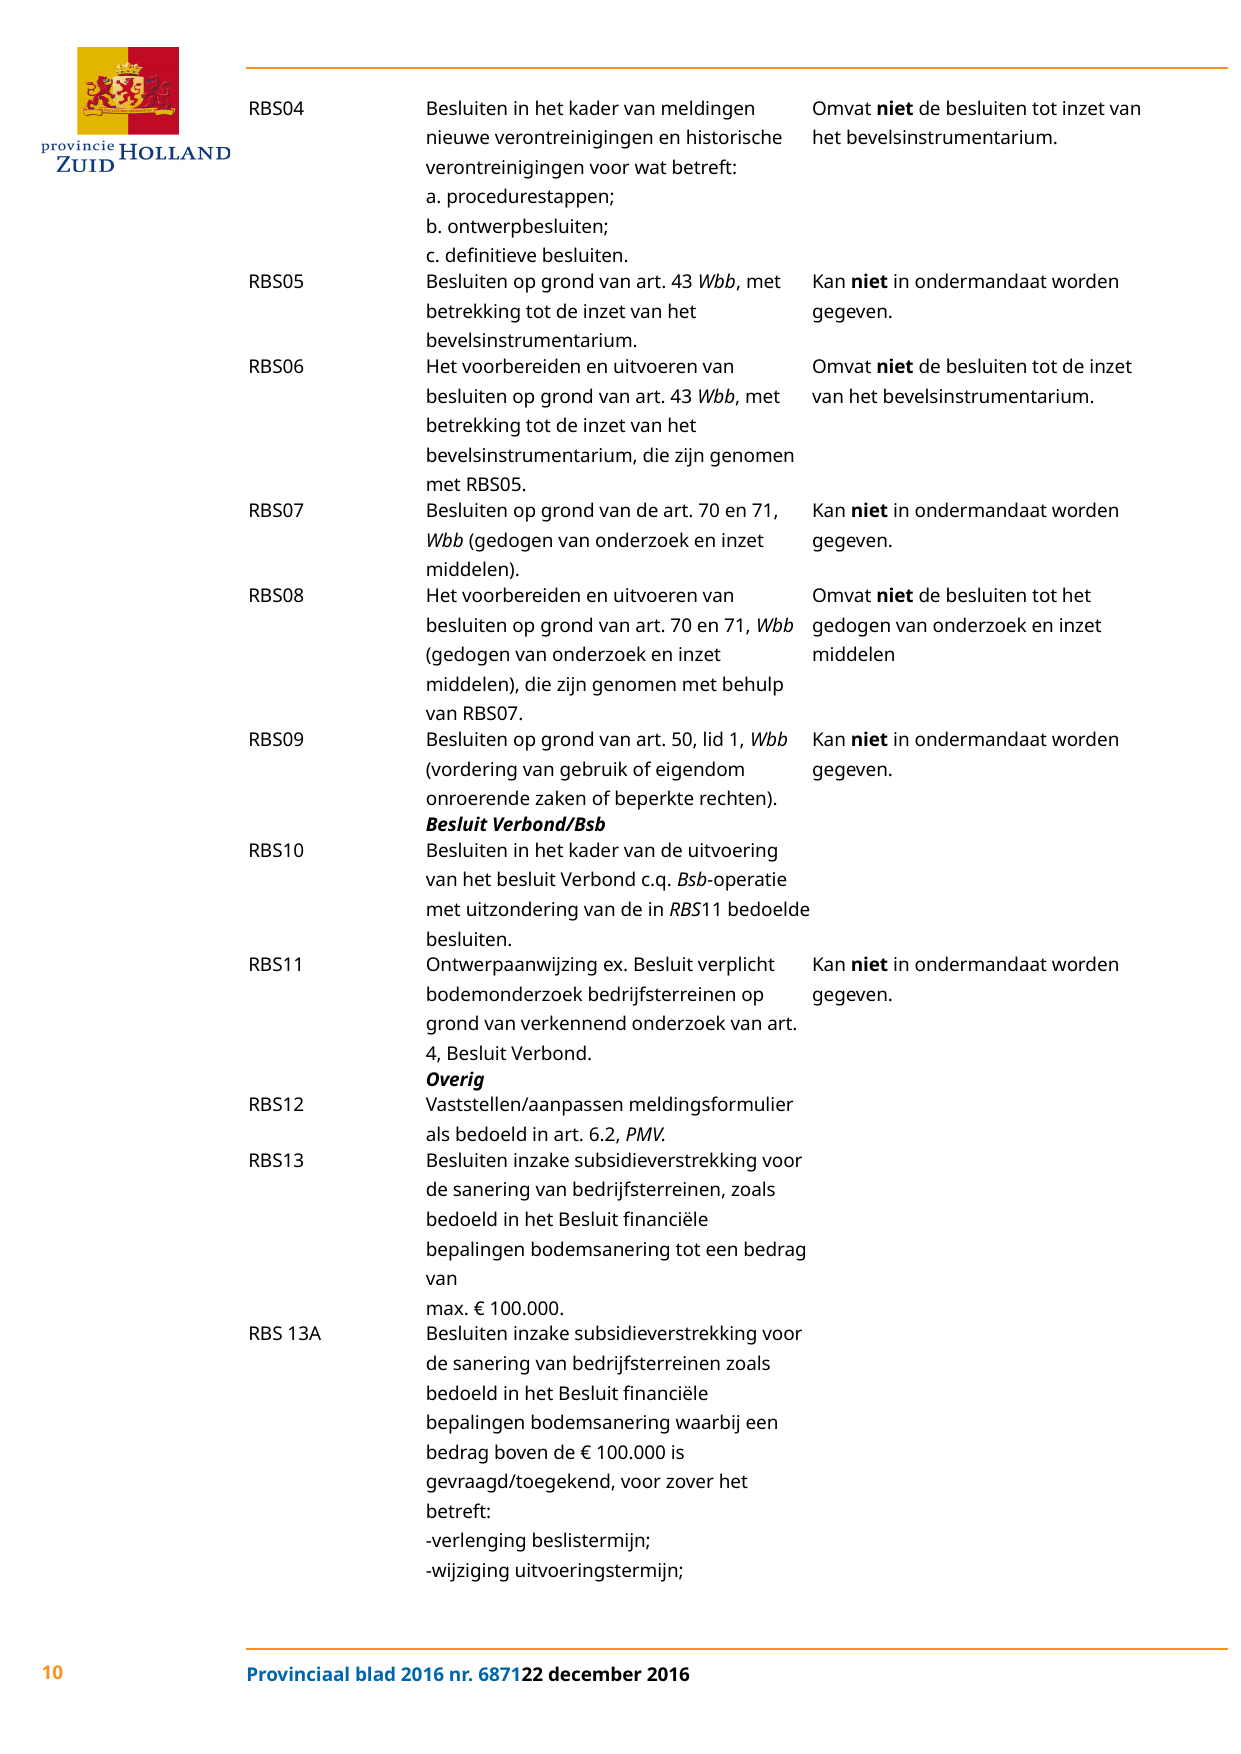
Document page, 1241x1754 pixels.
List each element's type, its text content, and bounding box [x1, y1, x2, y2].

table_cell RBS04 [248, 95, 426, 268]
table_cell Omvat niet de besluiten tot inzet van het bevelsinstrumentarium. [812, 95, 1152, 268]
table_cell RBS05 [248, 269, 426, 353]
table_cell Omvat niet de besluiten tot het gedogen van onderzoek en inzet middelen [812, 582, 1152, 726]
table_cell RBS09 [248, 726, 426, 811]
table_cell Ontwerpaanwijzing ex. Besluit verplicht bodemonderzoek bedrijfsterreinen op grond van verkennend onderzoek van art. 4, Besluit Verbond. [426, 951, 812, 1066]
table_cell Besluiten inzake subsidieverstrekking voor de sanering van bedrijfsterreinen zoals bedoeld in het Besluit financiële bepalingen bodemsanering waarbij een bedrag boven de € 100.000 is gevraagd/toegekend, voor zover het betreft: -verlenging beslistermijn; -wijziging uitvoeringstermijn; [426, 1321, 812, 1583]
table_cell Het voorbereiden en uitvoeren van besluiten op grond van art. 70 en 71, Wbb (gedogen van onderzoek en inzet middelen), die zijn genomen met behulp van RBS07. [426, 582, 812, 726]
table_cell RBS06 [248, 353, 426, 497]
table_cell Kan niet in ondermandaat worden gegeven. [812, 498, 1152, 582]
table_cell [812, 837, 1152, 951]
table_cell RBS10 [248, 837, 426, 951]
table_cell [248, 1066, 426, 1092]
table_cell RBS13 [248, 1147, 426, 1321]
table_cell RBS 13A [248, 1321, 426, 1583]
table_cell Kan niet in ondermandaat worden gegeven. [812, 726, 1152, 811]
table_cell [248, 811, 426, 837]
table_cell RBS12 [248, 1092, 426, 1147]
table_cell RBS11 [248, 951, 426, 1066]
picture [41, 47, 231, 172]
table_cell Besluiten op grond van de art. 70 en 71, Wbb (gedogen van onderzoek en inzet middelen). [426, 498, 812, 582]
table_cell Besluiten in het kader van meldingen nieuwe verontreinigingen en historische verontreinigingen voor wat betreft: a. procedurestappen; b. ontwerpbesluiten; c. definitieve besluiten. [426, 95, 812, 268]
table_cell Het voorbereiden en uitvoeren van besluiten op grond van art. 43 Wbb, met betrekking tot de inzet van het bevelsinstrumentarium, die zijn genomen met RBS05. [426, 353, 812, 497]
table_cell Besluiten op grond van art. 43 Wbb, met betrekking tot de inzet van het bevelsinstrumentarium. [426, 269, 812, 353]
table_cell Besluit Verbond/Bsb [426, 811, 812, 837]
table_cell Kan niet in ondermandaat worden gegeven. [812, 269, 1152, 353]
table_cell Overig [426, 1066, 812, 1092]
table_cell [812, 1321, 1152, 1583]
table_cell Besluiten op grond van art. 50, lid 1, Wbb (vordering van gebruik of eigendom onroerende zaken of beperkte rechten). [426, 726, 812, 811]
table_cell Kan niet in ondermandaat worden gegeven. [812, 951, 1152, 1066]
table_cell Omvat niet de besluiten tot de inzet van het bevelsinstrumentarium. [812, 353, 1152, 497]
table_cell [812, 1092, 1152, 1147]
table_cell RBS07 [248, 498, 426, 582]
table_cell Besluiten inzake subsidieverstrekking voor de sanering van bedrijfsterreinen, zoals bedoeld in het Besluit financiële bepalingen bodemsanering tot een bedrag van max. € 100.000. [426, 1147, 812, 1321]
table_cell RBS08 [248, 582, 426, 726]
table_cell [812, 1147, 1152, 1321]
table_cell Vaststellen/aanpassen meldingsformulier als bedoeld in art. 6.2, PMV. [426, 1092, 812, 1147]
table_cell [812, 1066, 1152, 1092]
table_cell Besluiten in het kader van de uitvoering van het besluit Verbond c.q. Bsb-operatie met uitzondering van de in RBS11 bedoelde besluiten. [426, 837, 812, 951]
table_cell [812, 811, 1152, 837]
